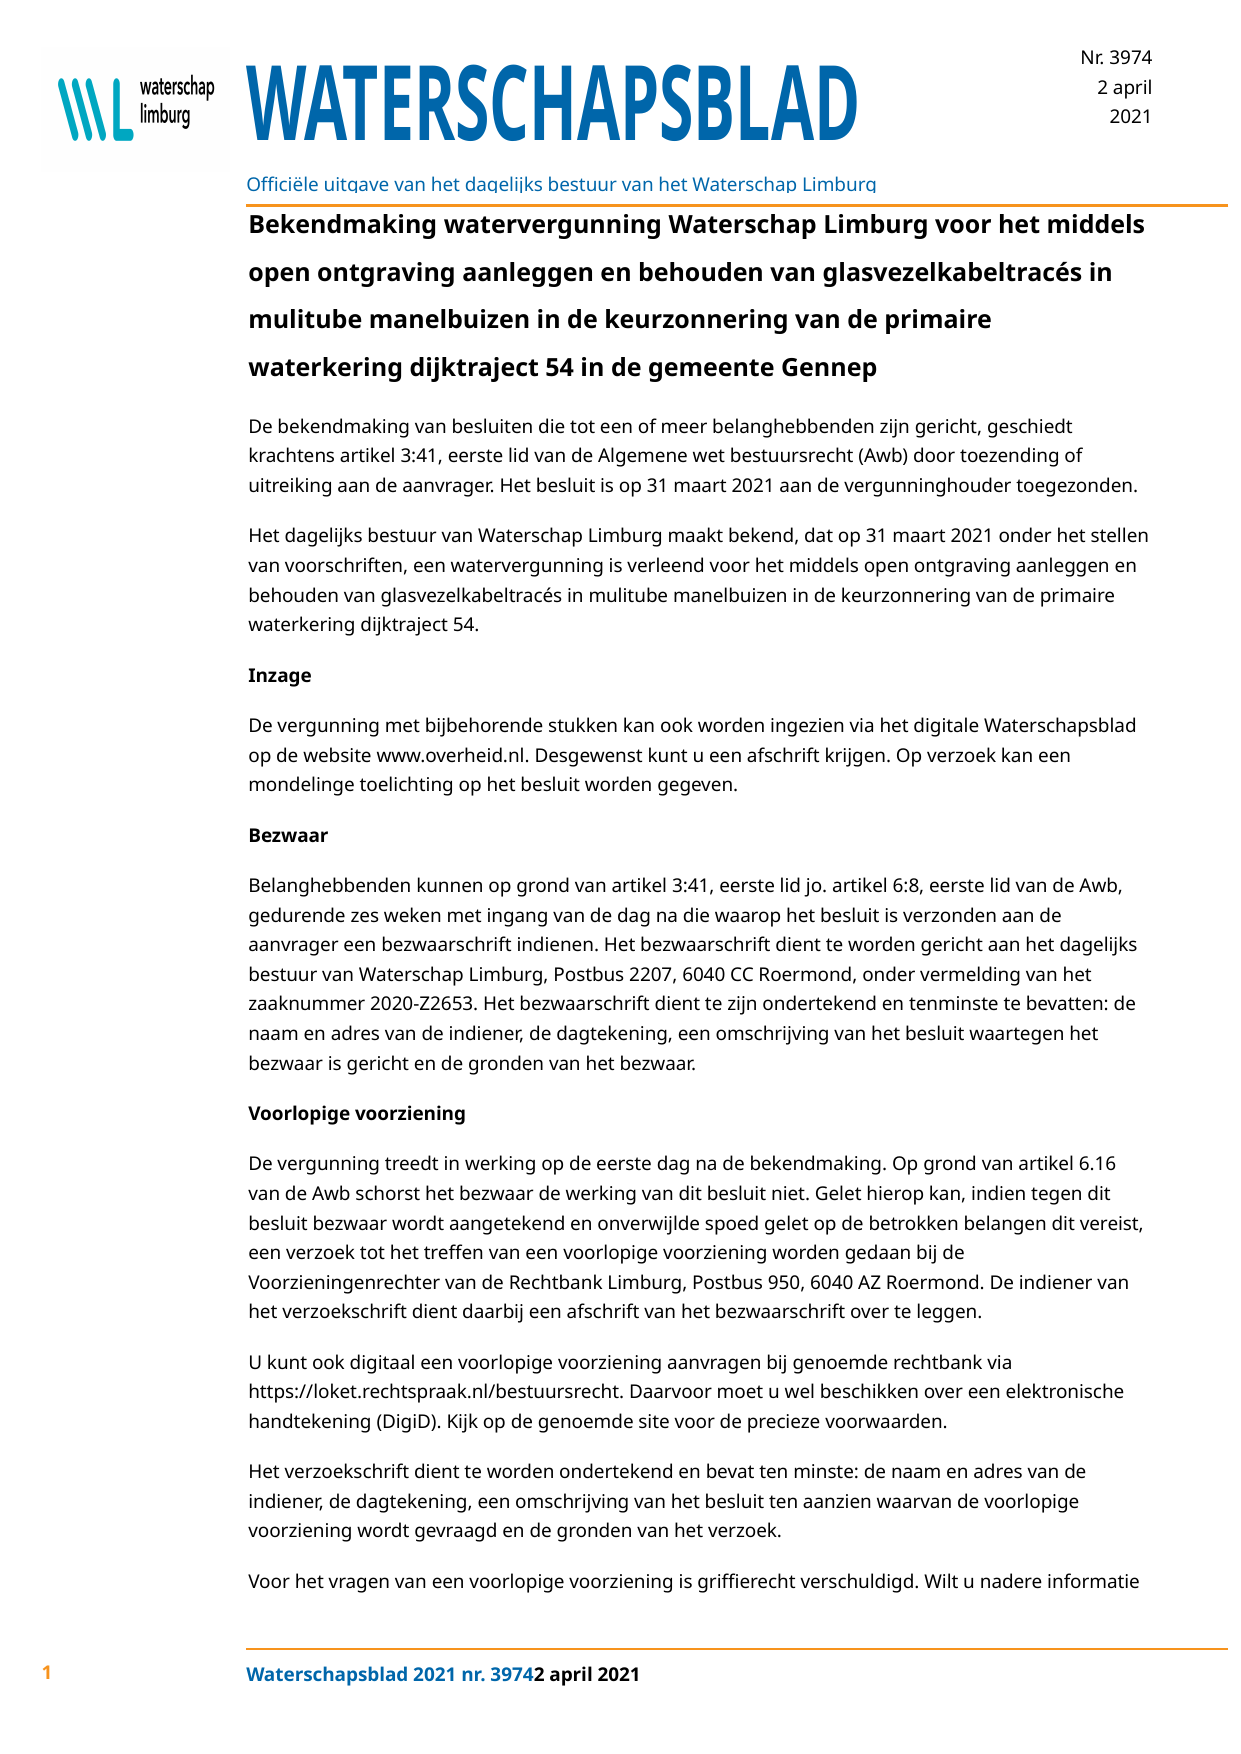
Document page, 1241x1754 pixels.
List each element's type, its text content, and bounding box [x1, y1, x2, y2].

picture [41, 47, 231, 172]
text Bekendmaking watervergunning Waterschap Limburg voor het middels open ontgraving aanleggen en behouden van glasvezelkabeltracés in mulitube manelbuizen in de keurzonnering van de primaire waterkering dijktraject 54 in de gemeente Gennep [248, 207, 1152, 384]
text Het verzoekschrift dient te worden ondertekend en bevat ten minste: de naam en adres van de indiener, de dagtekening, een omschrijving van het besluit ten aanzien waarvan de voorlopige voorziening wordt gevraagd en de gronden van het verzoek. [248, 1458, 1152, 1543]
text Belanghebbenden kunnen op grond van artikel 3:41, eerste lid jo. artikel 6:8, eerste lid van de Awb, gedurende zes weken met ingang van de dag na die waarop het besluit is verzonden aan de aanvrager een bezwaarschrift indienen. Het bezwaarschrift dient te worden gericht aan het dagelijks bestuur van Waterschap Limburg, Postbus 2207, 6040 CC Roermond, onder vermelding van het zaaknummer 2020-Z2653. Het bezwaarschrift dient te zijn ondertekend en tenminste te bevatten: de naam en adres van de indiener, de dagtekening, een omschrijving van het besluit waartegen het bezwaar is gericht en de gronden van het bezwaar. [248, 872, 1152, 1076]
text Bezwaar [248, 822, 1152, 848]
text Voorlopige voorziening [248, 1100, 1152, 1126]
text De vergunning treedt in werking op de eerste dag na de bekendmaking. Op grond van artikel 6.16 van de Awb schorst het bezwaar de werking van dit besluit niet. Gelet hierop kan, indien tegen dit besluit bezwaar wordt aangetekend en onverwijlde spoed gelet op de betrokken belangen dit vereist, een verzoek tot het treffen van een voorlopige voorziening worden gedaan bij de Voorzieningenrechter van de Rechtbank Limburg, Postbus 950, 6040 AZ Roermond. De indiener van het verzoekschrift dient daarbij een afschrift van het bezwaarschrift over te leggen. [248, 1151, 1152, 1324]
text De bekendmaking van besluiten die tot een of meer belanghebbenden zijn gericht, geschiedt krachtens artikel 3:41, eerste lid van de Algemene wet bestuursrecht (Awb) door toezending of uitreiking aan de aanvrager. Het besluit is op 31 maart 2021 aan de vergunninghouder toegezonden. [248, 413, 1152, 498]
text Het dagelijks bestuur van Waterschap Limburg maakt bekend, dat op 31 maart 2021 onder het stellen van voorschriften, een watervergunning is verleend voor het middels open ontgraving aanleggen en behouden van glasvezelkabeltracés in mulitube manelbuizen in de keurzonnering van de primaire waterkering dijktraject 54. [248, 523, 1152, 637]
text Voor het vragen van een voorlopige voorziening is griffierecht verschuldigd. Wilt u nadere informatie [248, 1568, 1152, 1594]
text Inzage [248, 662, 1152, 688]
text De vergunning met bijbehorende stukken kan ook worden ingezien via het digitale Waterschapsblad op de website www.overheid.nl. Desgewenst kunt u een afschrift krijgen. Op verzoek kan een mondelinge toelichting op het besluit worden gegeven. [248, 712, 1152, 797]
text U kunt ook digitaal een voorlopige voorziening aanvragen bij genoemde rechtbank via https://loket.rechtspraak.nl/bestuursrecht. Daarvoor moet u wel beschikken over een elektronische handtekening (DigiD). Kijk op de genoemde site voor de precieze voorwaarden. [248, 1349, 1152, 1434]
